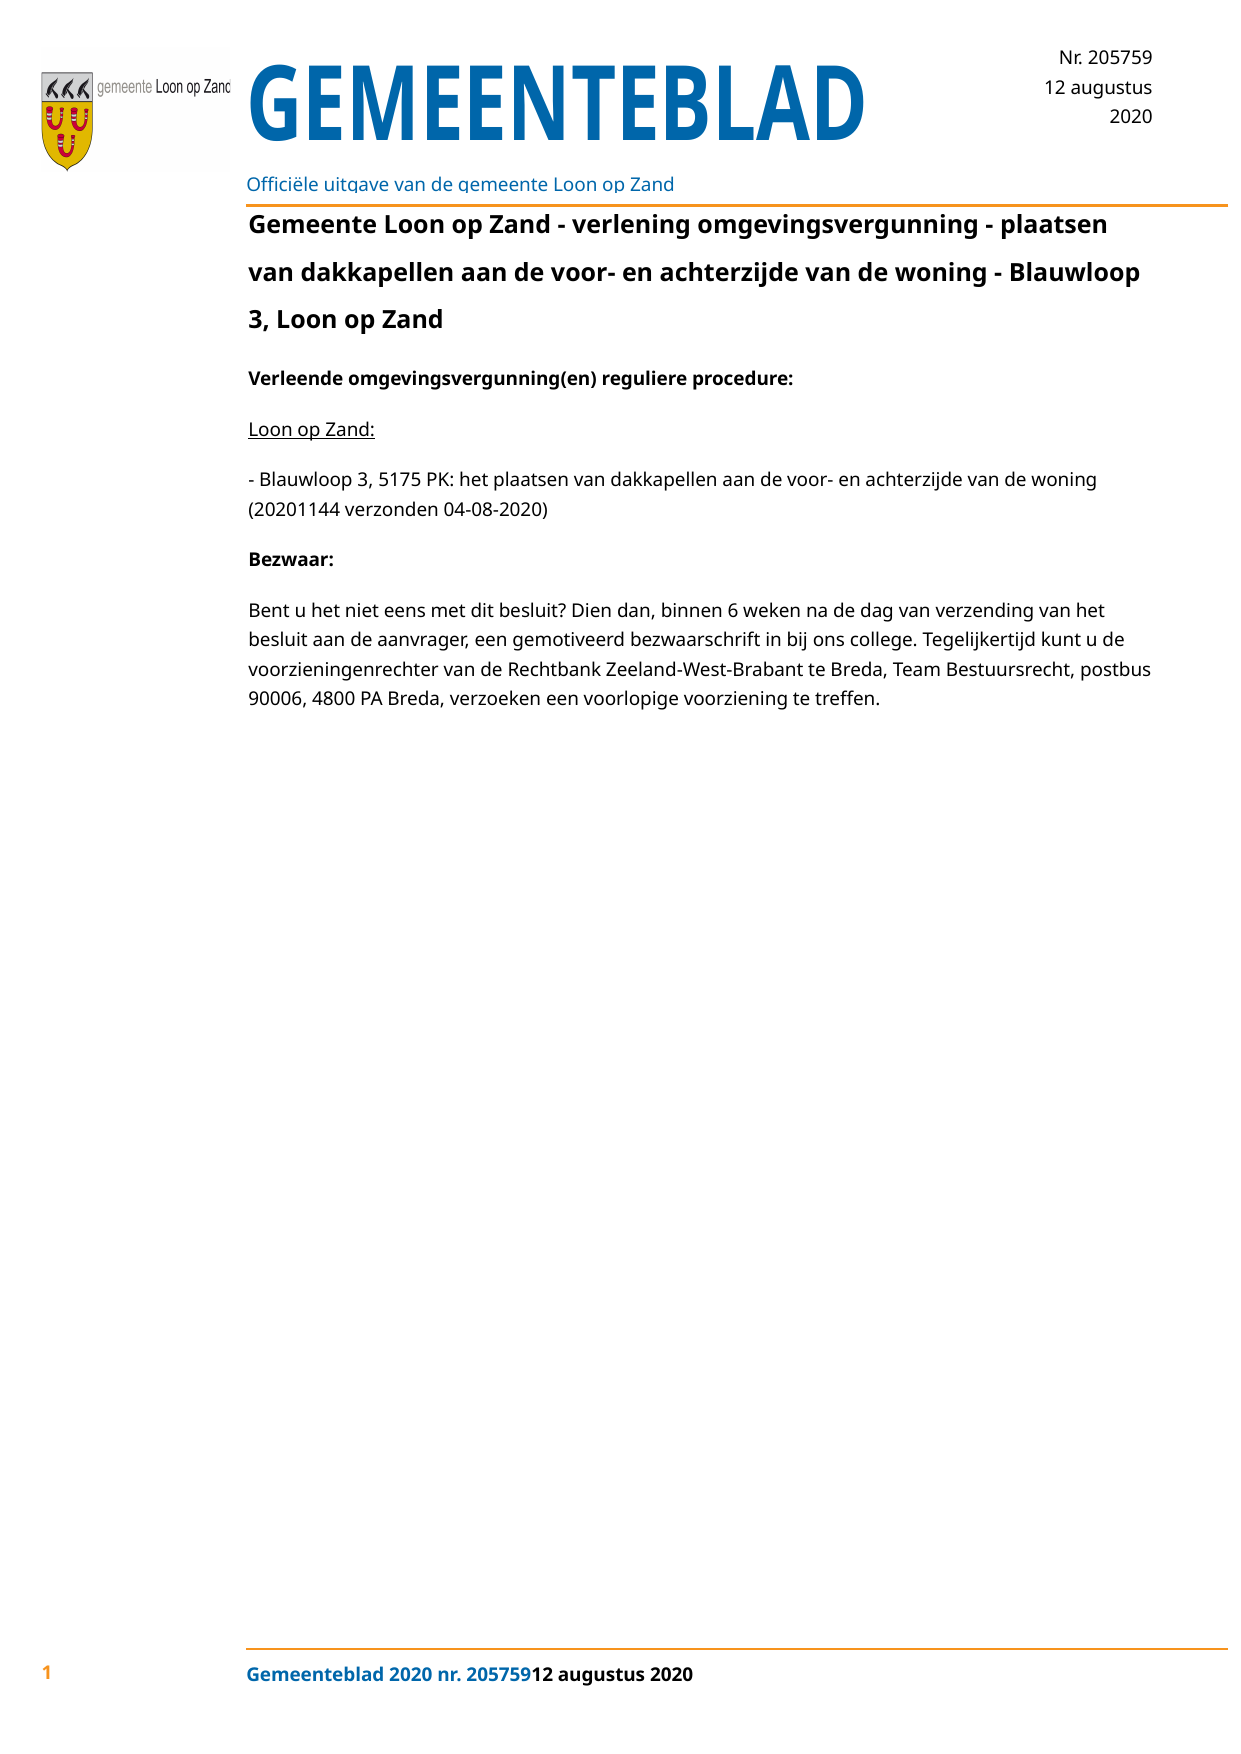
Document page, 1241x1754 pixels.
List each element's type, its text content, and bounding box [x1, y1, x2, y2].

text Verleende omgevingsvergunning(en) reguliere procedure: [248, 366, 1152, 391]
text Bezwaar: [248, 546, 1152, 572]
text Gemeente Loon op Zand - verlening omgevingsvergunning - plaatsen van dakkapellen aan de voor- en achterzijde van de woning - Blauwloop 3, Loon op Zand [248, 207, 1152, 336]
text Loon op Zand: [248, 416, 1152, 442]
text Bent u het niet eens met dit besluit? Dien dan, binnen 6 weken na de dag van verzending van het besluit aan de aanvrager, een gemotiveerd bezwaarschrift in bij ons college. Tegelijkertijd kunt u de voorzieningenrechter van de Rechtbank Zeeland-West-Brabant te Breda, Team Bestuursrecht, postbus 90006, 4800 PA Breda, verzoeken een voorlopige voorziening te treffen. [248, 597, 1152, 711]
text - Blauwloop 3, 5175 PK: het plaatsen van dakkapellen aan de voor- en achterzijde van de woning (20201144 verzonden 04-08-2020) [248, 466, 1152, 522]
picture [41, 47, 231, 172]
